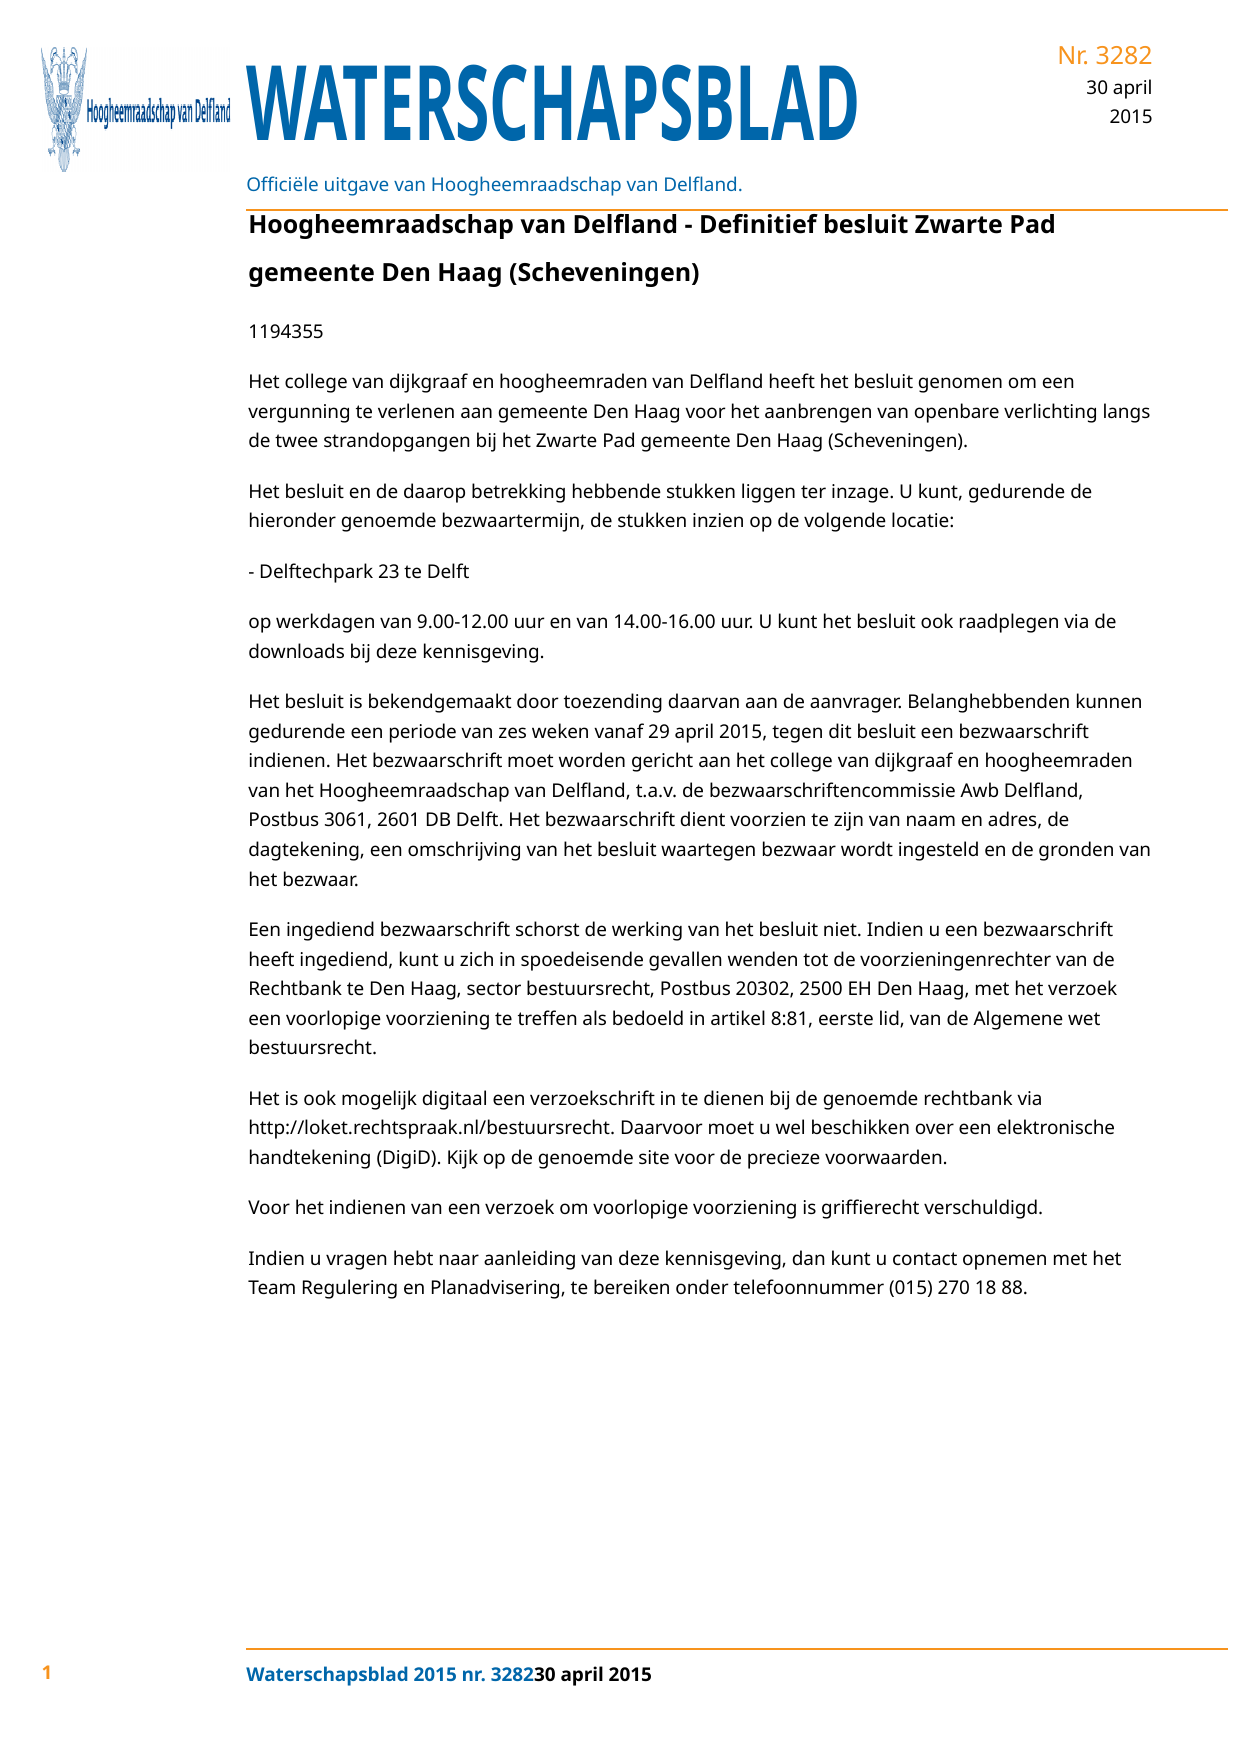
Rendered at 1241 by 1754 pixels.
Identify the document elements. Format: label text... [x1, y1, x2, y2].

text - Delftechpark 23 te Delft [248, 558, 1152, 584]
text Een ingediend bezwaarschrift schorst de werking van het besluit niet. Indien u een bezwaarschrift heeft ingediend, kunt u zich in spoedeisende gevallen wenden tot de voorzieningenrechter van de Rechtbank te Den Haag, sector bestuursrecht, Postbus 20302, 2500 EH Den Haag, met het verzoek een voorlopige voorziening te treffen als bedoeld in artikel 8:81, eerste lid, van de Algemene wet bestuursrecht. [248, 916, 1152, 1060]
text Het college van dijkgraaf en hoogheemraden van Delfland heeft het besluit genomen om een vergunning te verlenen aan gemeente Den Haag voor het aanbrengen van openbare verlichting langs de twee strandopgangen bij het Zwarte Pad gemeente Den Haag (Scheveningen). [248, 368, 1152, 453]
picture [41, 47, 231, 172]
text Het is ook mogelijk digitaal een verzoekschrift in te dienen bij de genoemde rechtbank via http://loket.rechtspraak.nl/bestuursrecht. Daarvoor moet u wel beschikken over een elektronische handtekening (DigiD). Kijk op de genoemde site voor de precieze voorwaarden. [248, 1085, 1152, 1170]
text Het besluit is bekendgemaakt door toezending daarvan aan de aanvrager. Belanghebbenden kunnen gedurende een periode van zes weken vanaf 29 april 2015, tegen dit besluit een bezwaarschrift indienen. Het bezwaarschrift moet worden gericht aan het college van dijkgraaf en hoogheemraden van het Hoogheemraadschap van Delfland, t.a.v. de bezwaarschriftencommissie Awb Delfland, Postbus 3061, 2601 DB Delft. Het bezwaarschrift dient voorzien te zijn van naam en adres, de dagtekening, een omschrijving van het besluit waartegen bezwaar wordt ingesteld en de gronden van het bezwaar. [248, 688, 1152, 892]
text Voor het indienen van een verzoek om voorlopige voorziening is griffierecht verschuldigd. [248, 1194, 1152, 1220]
text Hoogheemraadschap van Delfland - Definitief besluit Zwarte Pad gemeente Den Haag (Scheveningen) [248, 211, 1152, 288]
text Het besluit en de daarop betrekking hebbende stukken liggen ter inzage. U kunt, gedurende de hieronder genoemde bezwaartermijn, de stukken inzien op de volgende locatie: [248, 478, 1152, 533]
text op werkdagen van 9.00-12.00 uur en van 14.00-16.00 uur. U kunt het besluit ook raadplegen via de downloads bij deze kennisgeving. [248, 608, 1152, 664]
text Indien u vragen hebt naar aanleiding van deze kennisgeving, dan kunt u contact opnemen met het Team Regulering en Planadvisering, te bereiken onder telefoonnummer (015) 270 18 88. [248, 1245, 1152, 1300]
text 1194355 [248, 318, 1152, 344]
